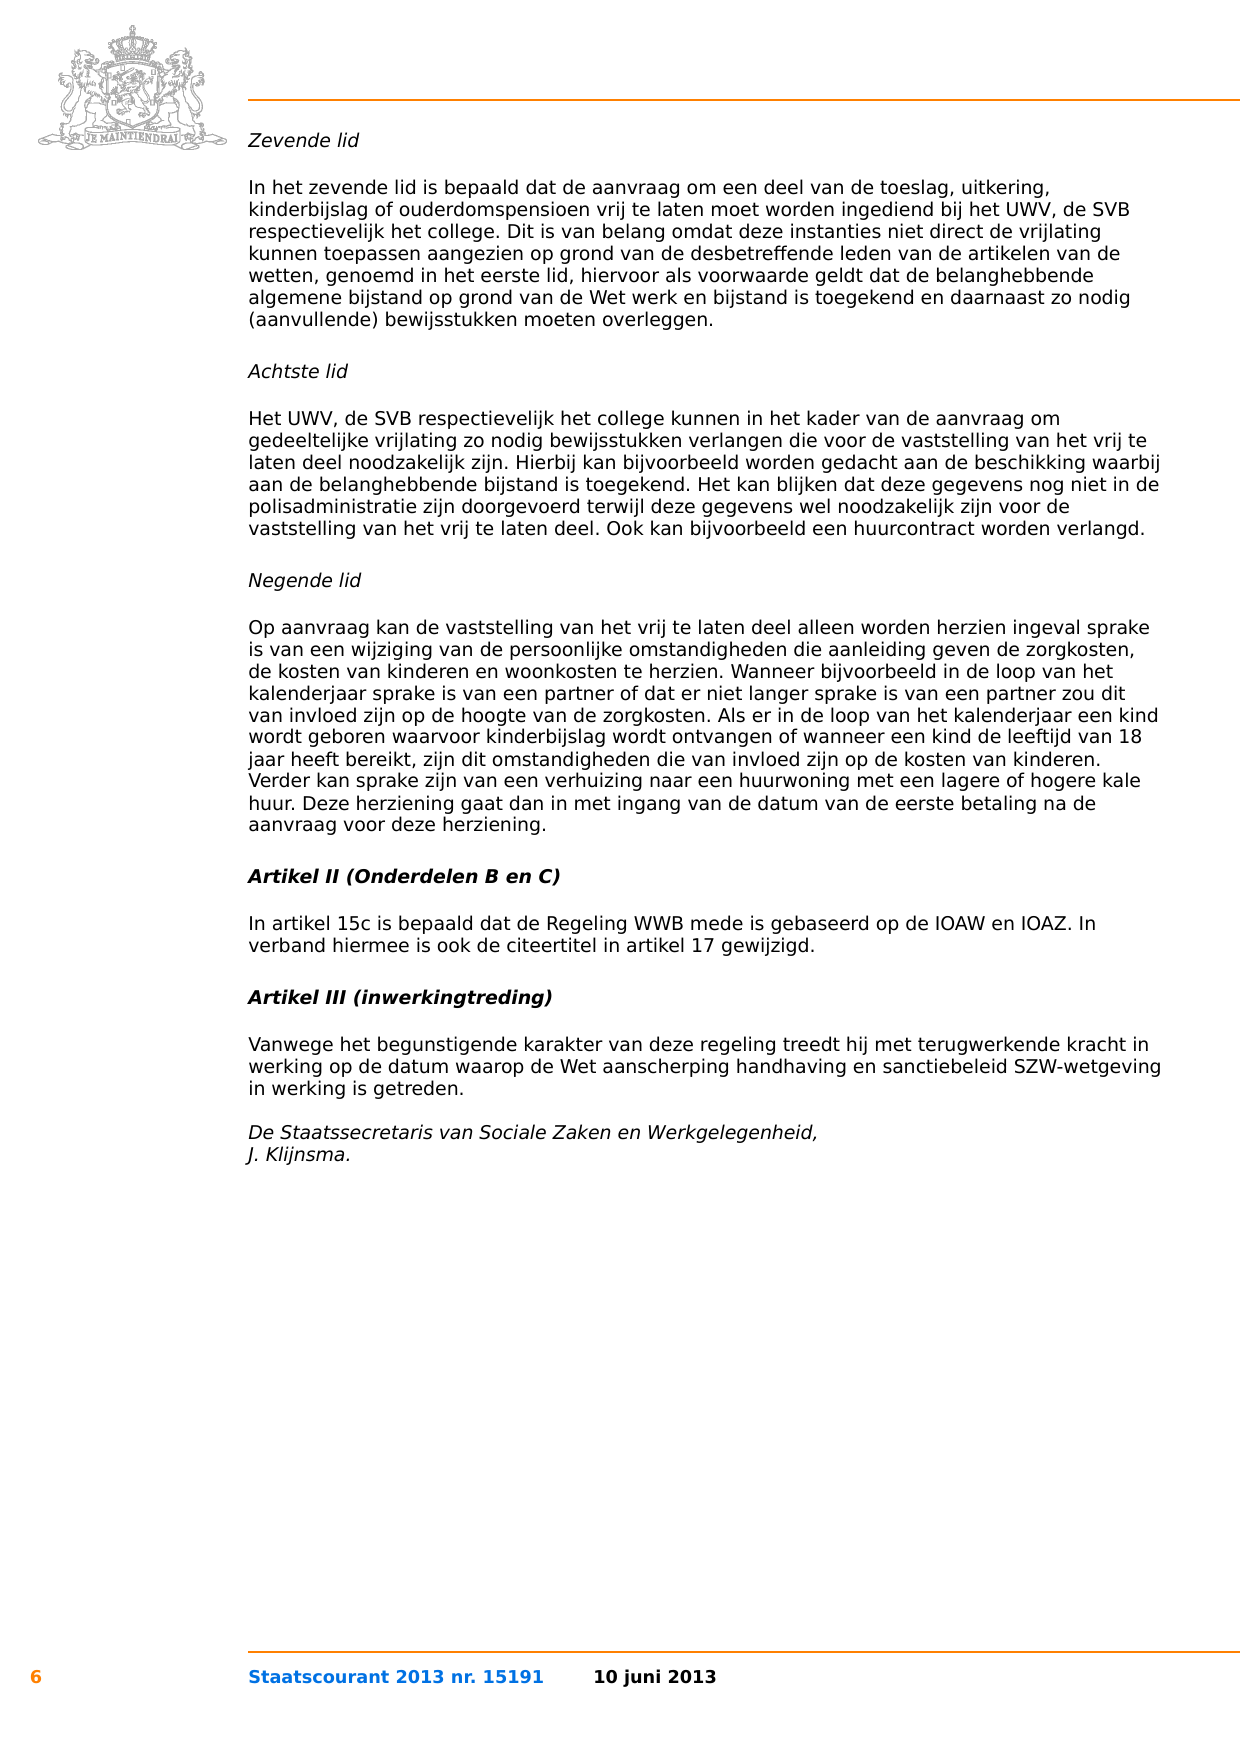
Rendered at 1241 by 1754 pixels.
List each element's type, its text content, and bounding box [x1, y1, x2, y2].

subtitle Artikel III (inwerkingtreding) [248, 987, 1163, 1009]
text Op aanvraag kan de vaststelling van het vrij te laten deel alleen worden herzien ingeval sprake is van een wijziging van de persoonlijke omstandigheden die aanleiding geven de zorgkosten, de kosten van kinderen en woonkosten te herzien. Wanneer bijvoorbeeld in de loop van het kalenderjaar sprake is van een partner of dat er niet langer sprake is van een partner zou dit van invloed zijn op de hoogte van de zorgkosten. Als er in de loop van het kalenderjaar een kind wordt geboren waarvoor kinderbijslag wordt ontvangen of wanneer een kind de leeftijd van 18 jaar heeft bereikt, zijn dit omstandigheden die van invloed zijn op de kosten van kinderen. Verder kan sprake zijn van een verhuizing naar een huurwoning met een lagere of hogere kale huur. Deze herziening gaat dan in met ingang van de datum van de eerste betaling na de aanvraag voor deze herziening. [248, 617, 1163, 836]
text Vanwege het begunstigende karakter van deze regeling treedt hij met terugwerkende kracht in werking op de datum waarop de Wet aanscherping handhaving en sanctiebeleid SZW-wetgeving in werking is getreden. [248, 1034, 1163, 1100]
subtitle Zevende lid [248, 130, 1163, 152]
text In het zevende lid is bepaald dat de aanvraag om een deel van de toeslag, uitkering, kinderbijslag of ouderdomspensioen vrij te laten moet worden ingediend bij het UWV, de SVB respectievelijk het college. Dit is van belang omdat deze instanties niet direct de vrijlating kunnen toepassen aangezien op grond van de desbetreffende leden van de artikelen van de wetten, genoemd in het eerste lid, hiervoor als voorwaarde geldt dat de belanghebbende algemene bijstand op grond van de Wet werk en bijstand is toegekend en daarnaast zo nodig (aanvullende) bewijsstukken moeten overleggen. [248, 177, 1163, 331]
subtitle Achtste lid [248, 361, 1163, 383]
text In artikel 15c is bepaald dat de Regeling WWB mede is gebaseerd op de IOAW en IOAZ. In verband hiermee is ook de citeertitel in artikel 17 gewijzigd. [248, 913, 1163, 957]
text De Staatssecretaris van Sociale Zaken en Werkgelegenheid, J. Klijnsma. [248, 1122, 1163, 1166]
text Het UWV, de SVB respectievelijk het college kunnen in het kader van de aanvraag om gedeeltelijke vrijlating zo nodig bewijsstukken verlangen die voor de vaststelling van het vrij te laten deel noodzakelijk zijn. Hierbij kan bijvoorbeeld worden gedacht aan de beschikking waarbij aan de belanghebbende bijstand is toegekend. Het kan blijken dat deze gegevens nog niet in de polisadministratie zijn doorgevoerd terwijl deze gegevens wel noodzakelijk zijn voor de vaststelling van het vrij te laten deel. Ook kan bijvoorbeeld een huurcontract worden verlangd. [248, 408, 1163, 539]
picture [38, 25, 227, 150]
subtitle Artikel II (Onderdelen B en C) [248, 866, 1163, 888]
subtitle Negende lid [248, 569, 1163, 592]
